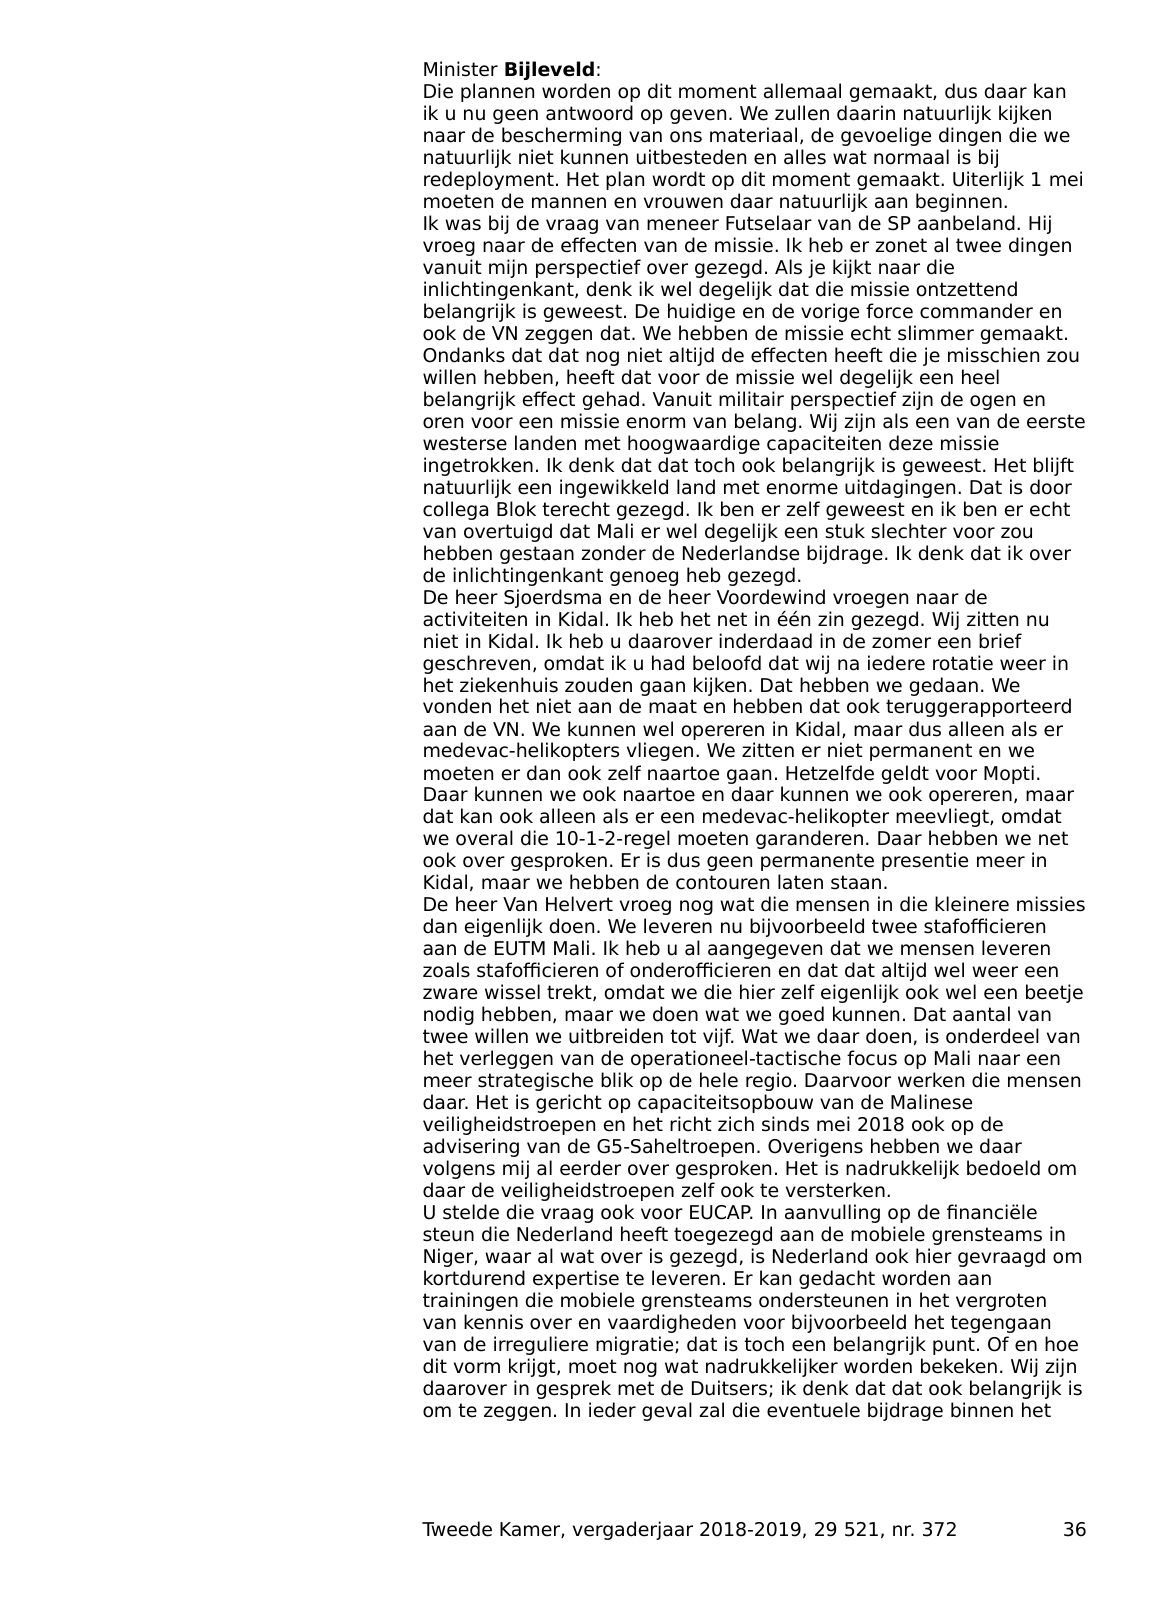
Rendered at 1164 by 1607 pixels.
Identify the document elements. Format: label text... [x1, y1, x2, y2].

text De heer Sjoerdsma en de heer Voordewind vroegen naar de activiteiten in Kidal. Ik heb het net in één zin gezegd. Wij zitten nu niet in Kidal. Ik heb u daarover inderdaad in de zomer een brief geschreven, omdat ik u had beloofd dat wij na iedere rotatie weer in het ziekenhuis zouden gaan kijken. Dat hebben we gedaan. We vonden het niet aan de maat en hebben dat ook teruggerapporteerd aan de VN. We kunnen wel opereren in Kidal, maar dus alleen als er medevac-helikopters vliegen. We zitten er niet permanent en we moeten er dan ook zelf naartoe gaan. Hetzelfde geldt voor Mopti. Daar kunnen we ook naartoe en daar kunnen we ook opereren, maar dat kan ook alleen als er een medevac-helikopter meevliegt, omdat we overal die 10-1-2-regel moeten garanderen. Daar hebben we net ook over gesproken. Er is dus geen permanente presentie meer in Kidal, maar we hebben de contouren laten staan. [422, 587, 1087, 894]
text De heer Van Helvert vroeg nog wat die mensen in die kleinere missies dan eigenlijk doen. We leveren nu bijvoorbeeld twee stafofficieren aan de EUTM Mali. Ik heb u al aangegeven dat we mensen leveren zoals stafofficieren of onderofficieren en dat dat altijd wel weer een zware wissel trekt, omdat we die hier zelf eigenlijk ook wel een beetje nodig hebben, maar we doen wat we goed kunnen. Dat aantal van twee willen we uitbreiden tot vijf. Wat we daar doen, is onderdeel van het verleggen van de operationeel-tactische focus op Mali naar een meer strategische blik op de hele regio. Daarvoor werken die mensen daar. Het is gericht op capaciteitsopbouw van de Malinese veiligheidstroepen en het richt zich sinds mei 2018 ook op de advisering van de G5-Saheltroepen. Overigens hebben we daar volgens mij al eerder over gesproken. Het is nadrukkelijk bedoeld om daar de veiligheidstroepen zelf ook te versterken. [422, 894, 1087, 1202]
text Ik was bij de vraag van meneer Futselaar van de SP aanbeland. Hij vroeg naar de effecten van de missie. Ik heb er zonet al twee dingen vanuit mijn perspectief over gezegd. Als je kijkt naar die inlichtingenkant, denk ik wel degelijk dat die missie ontzettend belangrijk is geweest. De huidige en de vorige force commander en ook de VN zeggen dat. We hebben de missie echt slimmer gemaakt. Ondanks dat dat nog niet altijd de effecten heeft die je misschien zou willen hebben, heeft dat voor de missie wel degelijk een heel belangrijk effect gehad. Vanuit militair perspectief zijn de ogen en oren voor een missie enorm van belang. Wij zijn als een van de eerste westerse landen met hoogwaardige capaciteiten deze missie ingetrokken. Ik denk dat dat toch ook belangrijk is geweest. Het blijft natuurlijk een ingewikkeld land met enorme uitdagingen. Dat is door collega Blok terecht gezegd. Ik ben er zelf geweest en ik ben er echt van overtuigd dat Mali er wel degelijk een stuk slechter voor zou hebben gestaan zonder de Nederlandse bijdrage. Ik denk dat ik over de inlichtingenkant genoeg heb gezegd. [422, 213, 1087, 587]
text U stelde die vraag ook voor EUCAP. In aanvulling op de financiële steun die Nederland heeft toegezegd aan de mobiele grensteams in Niger, waar al wat over is gezegd, is Nederland ook hier gevraagd om kortdurend expertise te leveren. Er kan gedacht worden aan trainingen die mobiele grensteams ondersteunen in het vergroten van kennis over en vaardigheden voor bijvoorbeeld het tegengaan van de irreguliere migratie; dat is toch een belangrijk punt. Of en hoe dit vorm krijgt, moet nog wat nadrukkelijker worden bekeken. Wij zijn daarover in gesprek met de Duitsers; ik denk dat dat ook belangrijk is om te zeggen. In ieder geval zal die eventuele bijdrage binnen het [422, 1202, 1087, 1422]
text Minister Bijleveld: [422, 59, 1087, 81]
text Die plannen worden op dit moment allemaal gemaakt, dus daar kan ik u nu geen antwoord op geven. We zullen daarin natuurlijk kijken naar de bescherming van ons materiaal, de gevoelige dingen die we natuurlijk niet kunnen uitbesteden en alles wat normaal is bij redeployment. Het plan wordt op dit moment gemaakt. Uiterlijk 1 mei moeten de mannen en vrouwen daar natuurlijk aan beginnen. [422, 81, 1087, 213]
